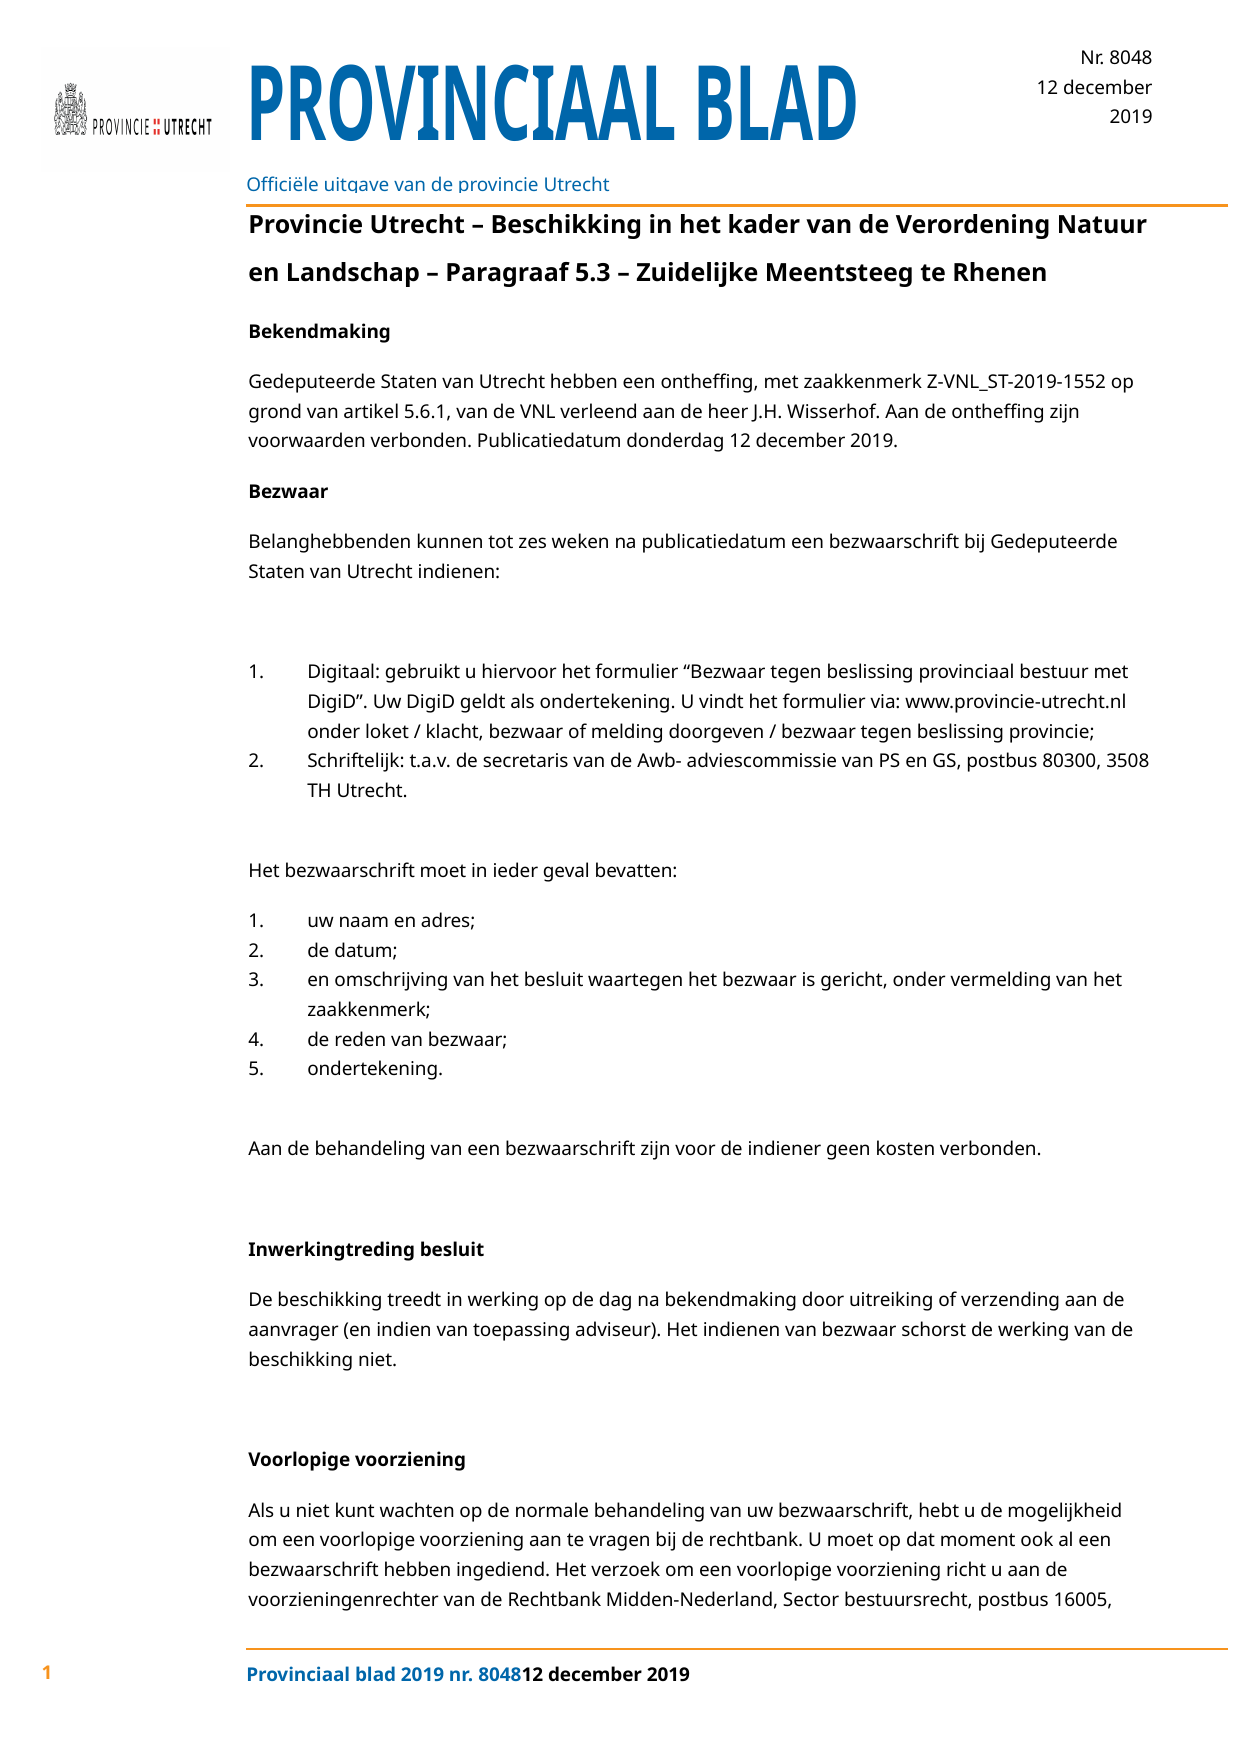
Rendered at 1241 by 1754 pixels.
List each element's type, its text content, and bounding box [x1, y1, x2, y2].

text Provincie Utrecht – Beschikking in het kader van de Verordening Natuur en Landschap – Paragraaf 5.3 – Zuidelijke Meentsteeg te Rhenen [248, 207, 1152, 288]
list Digitaal: gebruikt u hiervoor het formulier “Bezwaar tegen beslissing provinciaal bestuur met DigiD”. Uw DigiD geldt als ondertekening. U vindt het formulier via: www.provincie-utrecht.nl onder loket / klacht, bezwaar of melding doorgeven / bezwaar tegen beslissing provincie; [248, 659, 1152, 744]
text Belanghebbenden kunnen tot zes weken na publicatiedatum een bezwaarschrift bij Gedeputeerde Staten van Utrecht indienen: [248, 528, 1152, 584]
text Als u niet kunt wachten op de normale behandeling van uw bezwaarschrift, hebt u de mogelijkheid om een voorlopige voorziening aan te vragen bij de rechtbank. U moet op dat moment ook al een bezwaarschrift hebben ingediend. Het verzoek om een voorlopige voorziening richt u aan de voorzieningenrechter van de Rechtbank Midden-Nederland, Sector bestuursrecht, postbus 16005, [248, 1497, 1152, 1612]
text Gedeputeerde Staten van Utrecht hebben een ontheffing, met zaakkenmerk Z-VNL_ST-2019-1552 op grond van artikel 5.6.1, van de VNL verleend aan de heer J.H. Wisserhof. Aan de ontheffing zijn voorwaarden verbonden. Publicatiedatum donderdag 12 december 2019. [248, 368, 1152, 453]
text Voorlopige voorziening [248, 1447, 1152, 1472]
text Inwerkingtreding besluit [248, 1236, 1152, 1262]
list ondertekening. [248, 1055, 1152, 1081]
text Aan de behandeling van een bezwaarschrift zijn voor de indiener geen kosten verbonden. [248, 1135, 1152, 1161]
text Bezwaar [248, 478, 1152, 504]
list en omschrijving van het besluit waartegen het bezwaar is gericht, onder vermelding van het zaakkenmerk; [248, 967, 1152, 1022]
text De beschikking treedt in werking op de dag na bekendmaking door uitreiking of verzending aan de aanvrager (en indien van toepassing adviseur). Het indienen van bezwaar schorst de werking van de beschikking niet. [248, 1287, 1152, 1372]
list Schriftelijk: t.a.v. de secretaris van de Awb- adviescommissie van PS en GS, postbus 80300, 3508 TH Utrecht. [248, 747, 1152, 803]
list de datum; [248, 937, 1152, 963]
list de reden van bezwaar; [248, 1026, 1152, 1052]
text Het bezwaarschrift moet in ieder geval bevatten: [248, 857, 1152, 883]
text Bekendmaking [248, 318, 1152, 344]
list uw naam en adres; [248, 907, 1152, 933]
picture [41, 47, 231, 172]
